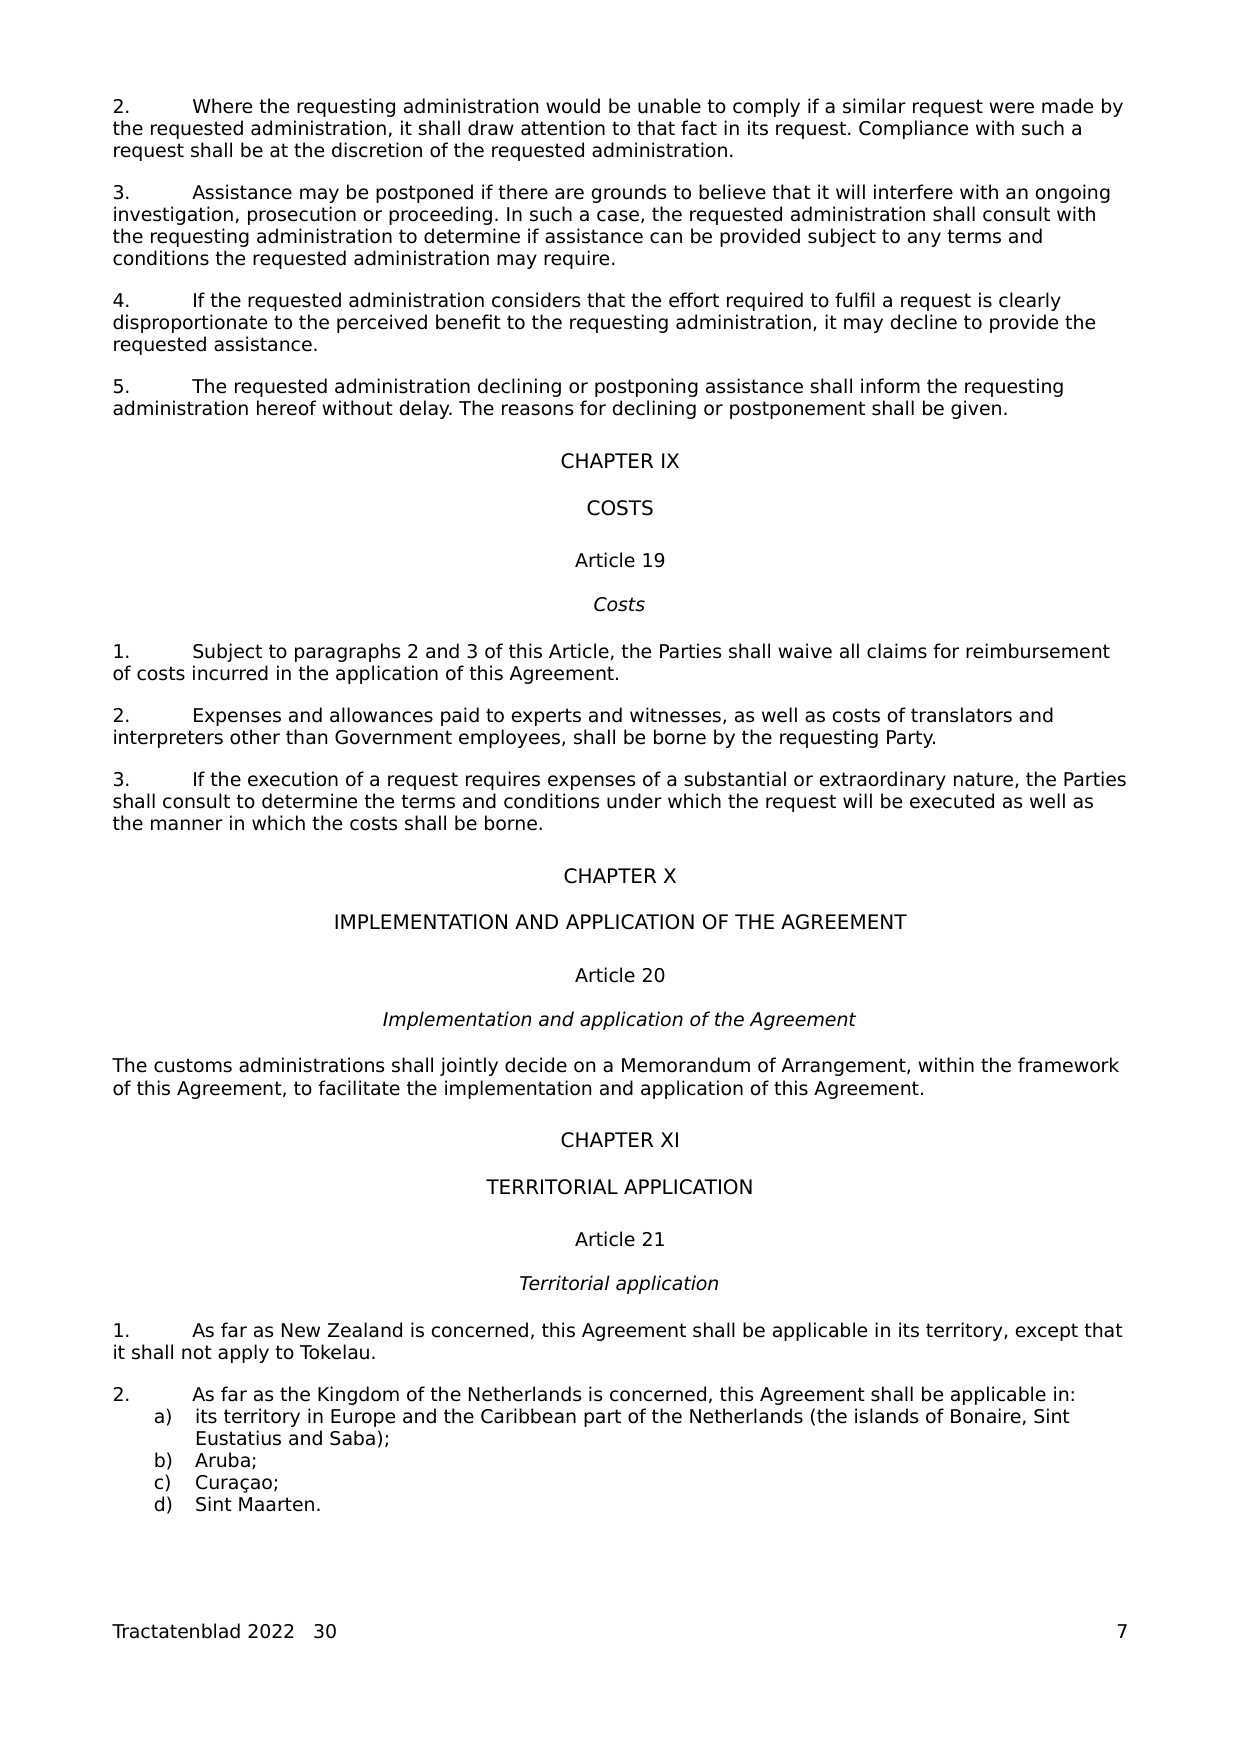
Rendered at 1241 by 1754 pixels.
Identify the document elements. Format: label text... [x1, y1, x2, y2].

subtitle CHAPTER XI TERRITORIAL APPLICATION [112, 1129, 1128, 1199]
text The customs administrations shall jointly decide on a Memorandum of Arrangement, within the framework of this Agreement, to facilitate the implementation and application of this Agreement. [112, 1055, 1128, 1099]
text 2. Expenses and allowances paid to experts and witnesses, as well as costs of translators and interpreters other than Government employees, shall be borne by the requesting Party. [112, 704, 1128, 748]
subtitle CHAPTER IX COSTS [112, 450, 1128, 520]
text d) Sint Maarten. [153, 1494, 1128, 1516]
text b) Aruba; [153, 1450, 1128, 1472]
text 2. Where the requesting administration would be unable to comply if a similar request were made by the requested administration, it shall draw attention to that fact in its request. Compliance with such a request shall be at the discretion of the requested administration. [112, 96, 1128, 162]
subtitle CHAPTER X IMPLEMENTATION AND APPLICATION OF THE AGREEMENT [112, 864, 1128, 934]
text c) Curaçao; [153, 1472, 1128, 1494]
subtitle Article 21 Territorial application [112, 1229, 1128, 1295]
text 4. If the requested administration considers that the effort required to fulfil a request is clearly disproportionate to the perceived benefit to the requesting administration, it may decline to provide the requested assistance. [112, 290, 1128, 356]
text 3. If the execution of a request requires expenses of a substantial or extraordinary nature, the Parties shall consult to determine the terms and conditions under which the request will be executed as well as the manner in which the costs shall be borne. [112, 768, 1128, 834]
text 5. The requested administration declining or postponing assistance shall inform the requesting administration hereof without delay. The reasons for declining or postponement shall be given. [112, 376, 1128, 420]
text 1. Subject to paragraphs 2 and 3 of this Article, the Parties shall waive all claims for reimbursement of costs incurred in the application of this Agreement. [112, 641, 1128, 684]
subtitle Article 20 Implementation and application of the Agreement [112, 964, 1128, 1030]
text 2. As far as the Kingdom of the Netherlands is concerned, this Agreement shall be applicable in: [112, 1384, 1128, 1406]
text 3. Assistance may be postponed if there are grounds to believe that it will interfere with an ongoing investigation, prosecution or proceeding. In such a case, the requested administration shall consult with the requesting administration to determine if assistance can be provided subject to any terms and conditions the requested administration may require. [112, 182, 1128, 270]
subtitle Article 19 Costs [112, 550, 1128, 616]
text a) its territory in Europe and the Caribbean part of the Netherlands (the islands of Bonaire, Sint Eustatius and Saba); [153, 1406, 1128, 1450]
text 1. As far as New Zealand is concerned, this Agreement shall be applicable in its territory, except that it shall not apply to Tokelau. [112, 1320, 1128, 1364]
